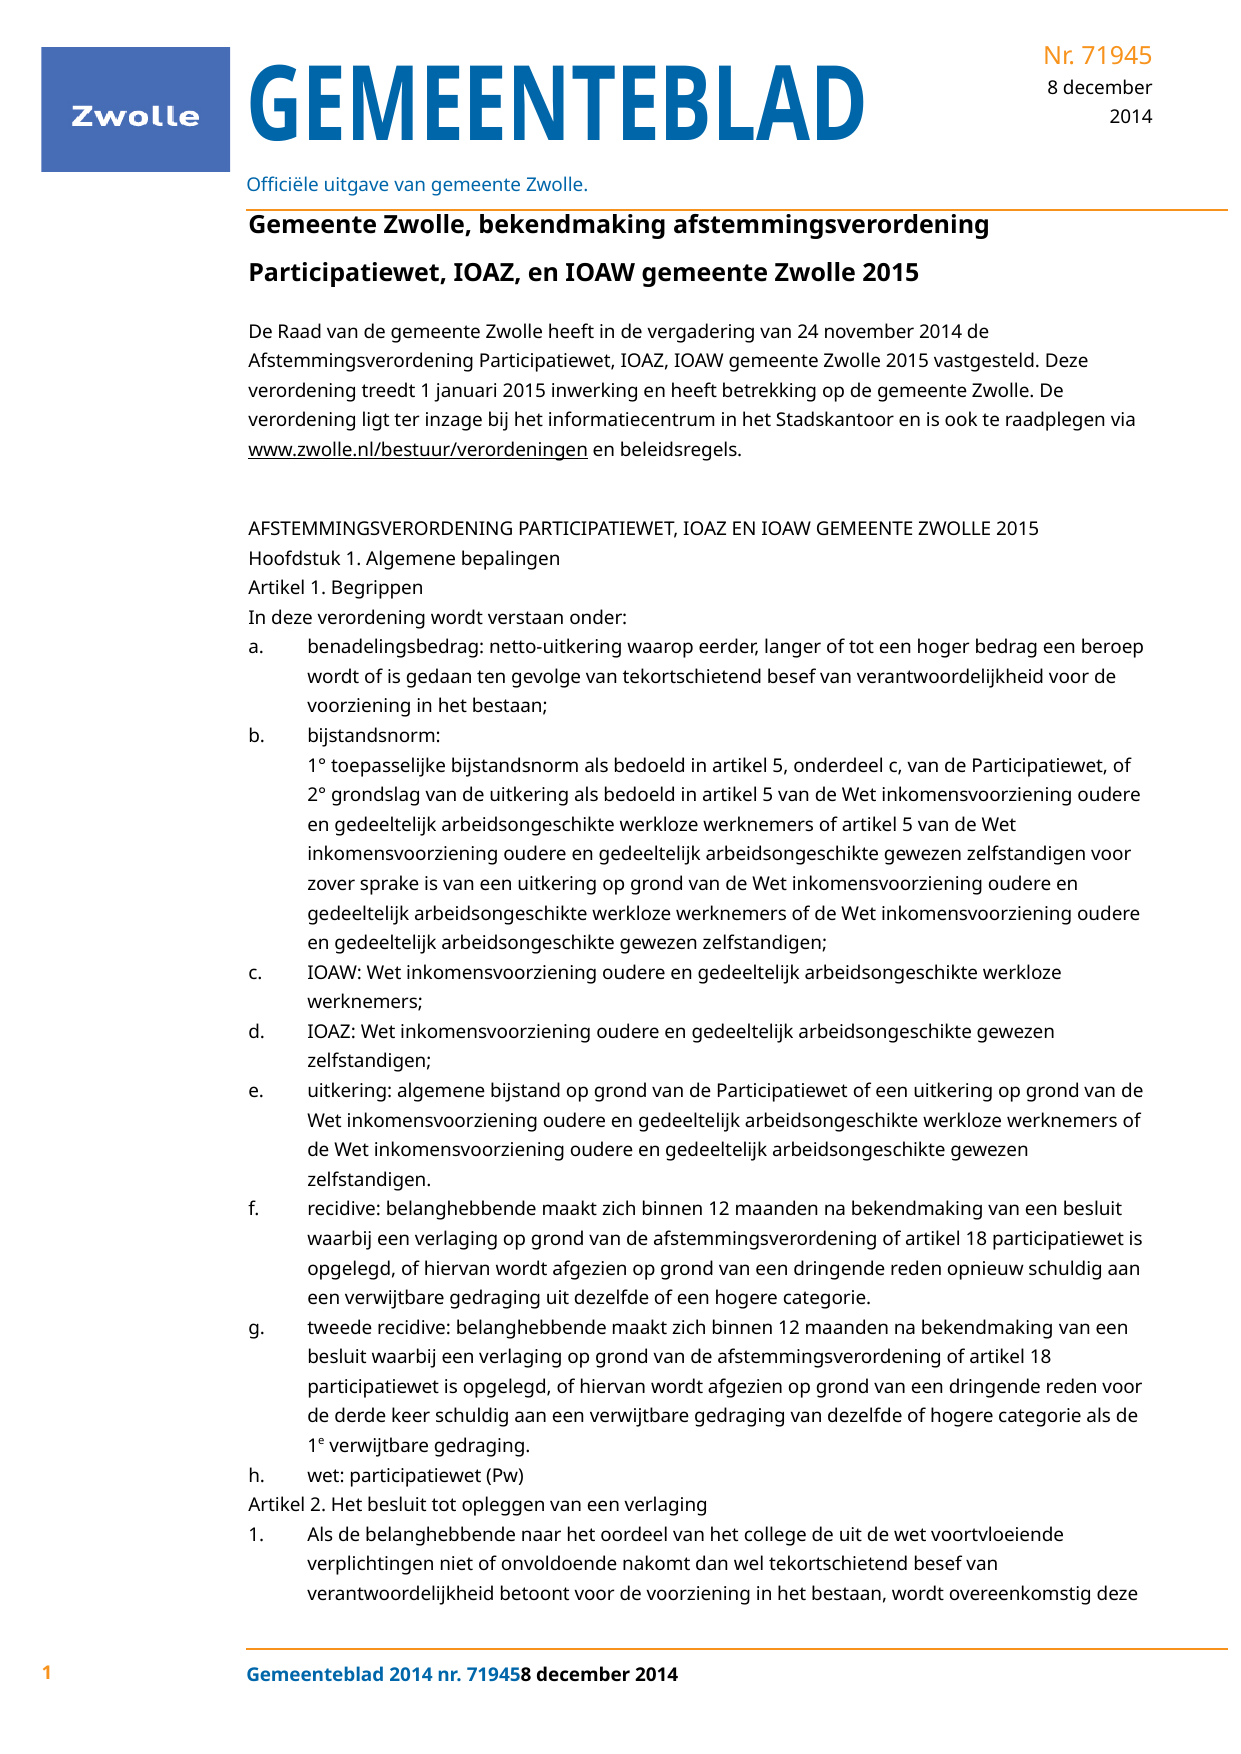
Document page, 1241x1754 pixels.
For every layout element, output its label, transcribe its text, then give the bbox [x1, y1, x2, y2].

text De Raad van de gemeente Zwolle heeft in de vergadering van 24 november 2014 de Afstemmingsverordening Participatiewet, IOAZ, IOAW gemeente Zwolle 2015 vastgesteld. Deze verordening treedt 1 januari 2015 inwerking en heeft betrekking op de gemeente Zwolle. De verordening ligt ter inzage bij het informatiecentrum in het Stadskantoor en is ook te raadplegen via www.zwolle.nl/bestuur/verordeningen en beleidsregels. [248, 318, 1152, 462]
text Gemeente Zwolle, bekendmaking afstemmingsverordening Participatiewet, IOAZ, en IOAW gemeente Zwolle 2015 [248, 211, 1152, 288]
text Artikel 1. Begrippen [248, 574, 1152, 600]
list IOAW: Wet inkomensvoorziening oudere en gedeeltelijk arbeidsongeschikte werkloze werknemers; [248, 959, 1152, 1014]
text Artikel 2. Het besluit tot opleggen van een verlaging [248, 1491, 1152, 1517]
picture [41, 47, 231, 172]
list wet: participatiewet (Pw) [248, 1462, 1152, 1487]
list benadelingsbedrag: netto-uitkering waarop eerder, langer of tot een hoger bedrag een beroep wordt of is gedaan ten gevolge van tekortschietend besef van verantwoordelijkheid voor de voorziening in het bestaan; [248, 633, 1152, 718]
text In deze verordening wordt verstaan onder: [248, 604, 1152, 629]
list bijstandsnorm: [248, 722, 1152, 748]
text Hoofdstuk 1. Algemene bepalingen [248, 545, 1152, 570]
list 1° toepasselijke bijstandsnorm als bedoeld in artikel 5, onderdeel c, van de Participatiewet, of [248, 752, 1152, 777]
list Als de belanghebbende naar het oordeel van het college de uit de wet voortvloeiende verplichtingen niet of onvoldoende nakomt dan wel tekortschietend besef van verantwoordelijkheid betoont voor de voorziening in het bestaan, wordt overeenkomstig deze [248, 1521, 1152, 1606]
list 2° grondslag van de uitkering als bedoeld in artikel 5 van de Wet inkomensvoorziening oudere en gedeeltelijk arbeidsongeschikte werkloze werknemers of artikel 5 van de Wet inkomensvoorziening oudere en gedeeltelijk arbeidsongeschikte gewezen zelfstandigen voor zover sprake is van een uitkering op grond van de Wet inkomensvoorziening oudere en gedeeltelijk arbeidsongeschikte werkloze werknemers of de Wet inkomensvoorziening oudere en gedeeltelijk arbeidsongeschikte gewezen zelfstandigen; [248, 781, 1152, 955]
list IOAZ: Wet inkomensvoorziening oudere en gedeeltelijk arbeidsongeschikte gewezen zelfstandigen; [248, 1018, 1152, 1073]
list recidive: belanghebbende maakt zich binnen 12 maanden na bekendmaking van een besluit waarbij een verlaging op grond van de afstemmingsverordening of artikel 18 participatiewet is opgelegd, of hiervan wordt afgezien op grond van een dringende reden opnieuw schuldig aan een verwijtbare gedraging uit dezelfde of een hogere categorie. [248, 1196, 1152, 1310]
list uitkering: algemene bijstand op grond van de Participatiewet of een uitkering op grond van de Wet inkomensvoorziening oudere en gedeeltelijk arbeidsongeschikte werkloze werknemers of de Wet inkomensvoorziening oudere en gedeeltelijk arbeidsongeschikte gewezen zelfstandigen. [248, 1077, 1152, 1192]
text AFSTEMMINGSVERORDENING PARTICIPATIEWET, IOAZ EN IOAW GEMEENTE ZWOLLE 2015 [248, 515, 1152, 541]
list tweede recidive: belanghebbende maakt zich binnen 12 maanden na bekendmaking van een besluit waarbij een verlaging op grond van de afstemmingsverordening of artikel 18 participatiewet is opgelegd, of hiervan wordt afgezien op grond van een dringende reden voor de derde keer schuldig aan een verwijtbare gedraging van dezelfde of hogere categorie als de 1e verwijtbare gedraging. [248, 1314, 1152, 1458]
